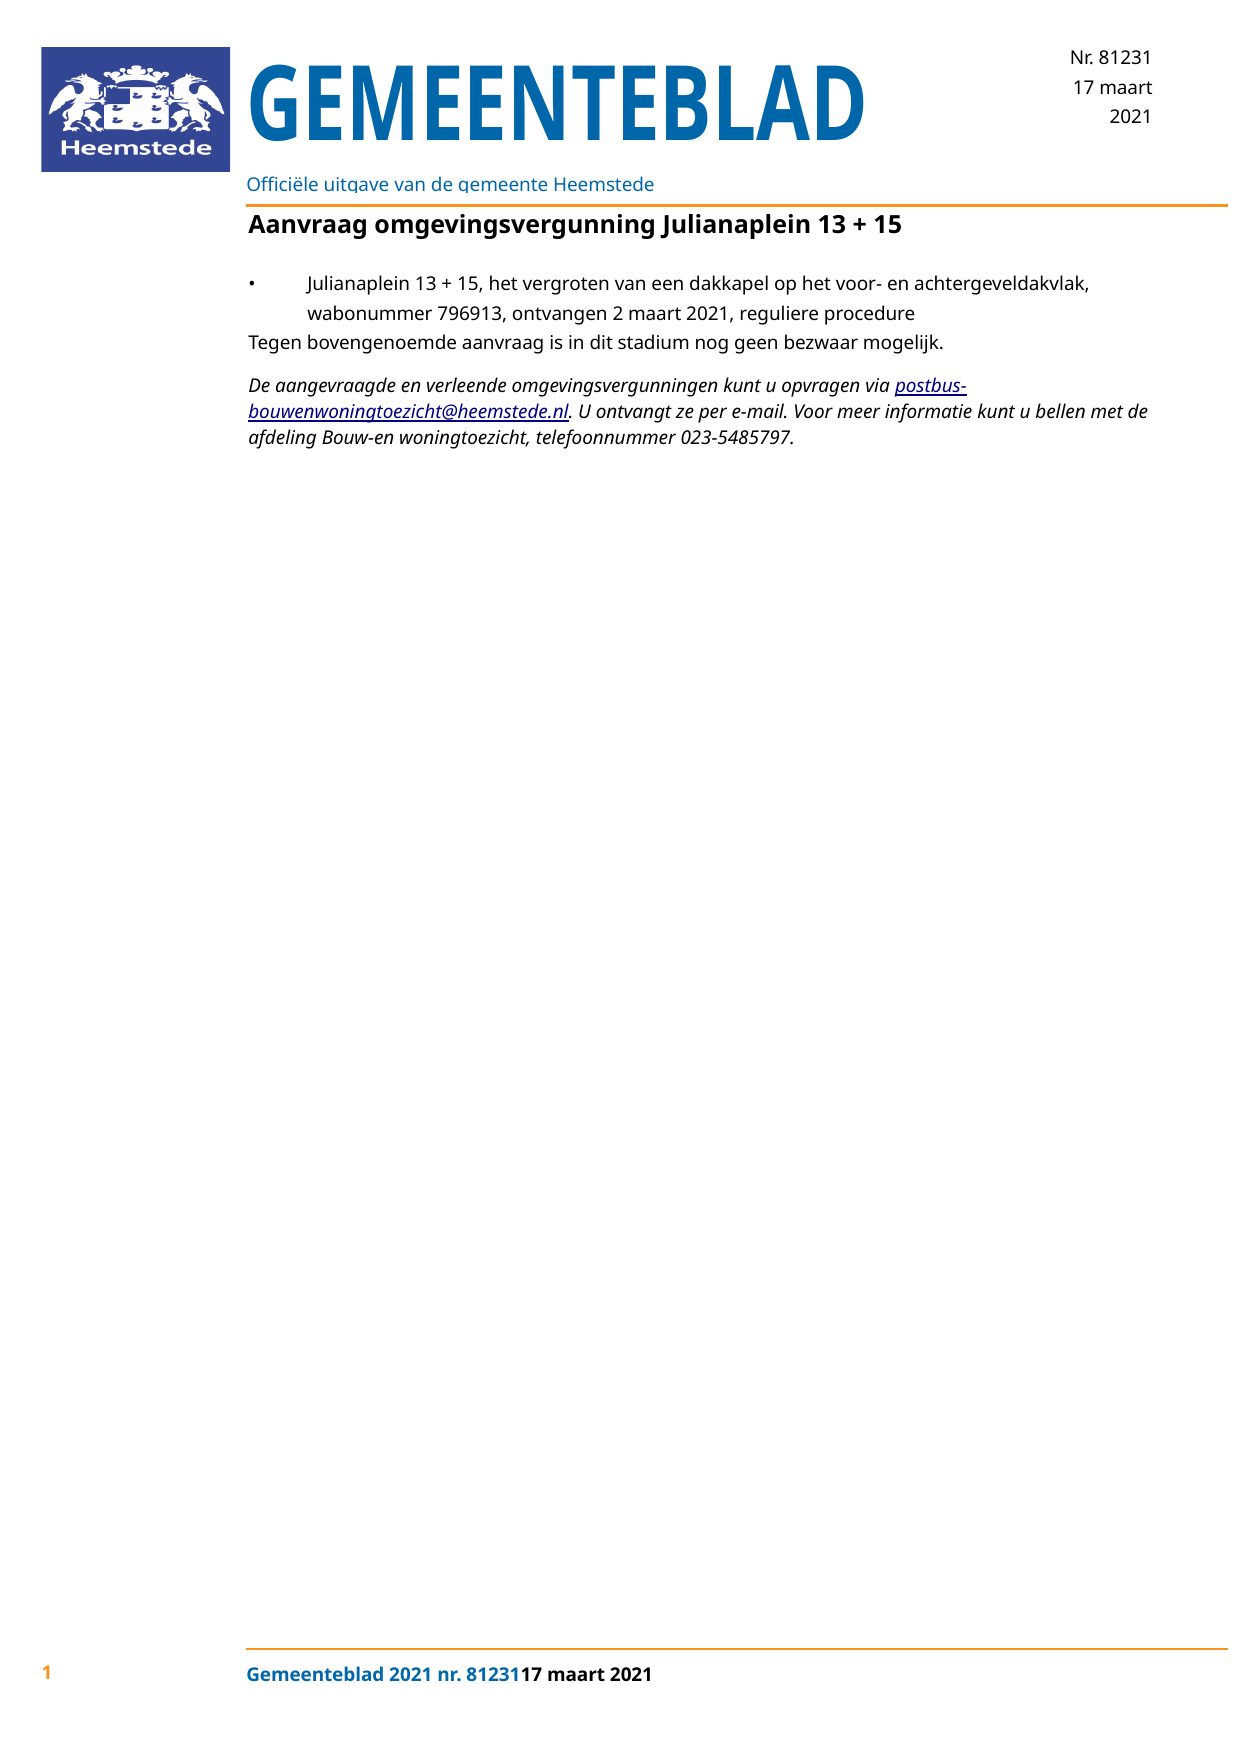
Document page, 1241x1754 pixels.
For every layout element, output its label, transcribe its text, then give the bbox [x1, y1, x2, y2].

text De aangevraagde en verleende omgevingsvergunningen kunt u opvragen via postbus-bouwenwoningtoezicht@heemstede.nl. U ontvangt ze per e-mail. Voor meer informatie kunt u bellen met de afdeling Bouw-en woningtoezicht, telefoonnummer 023-5485797. [248, 373, 1152, 450]
picture [41, 47, 231, 172]
list Julianaplein 13 + 15, het vergroten van een dakkapel op het voor- en achtergeveldakvlak, wabonummer 796913, ontvangen 2 maart 2021, reguliere procedure [248, 270, 1152, 326]
text Tegen bovengenoemde aanvraag is in dit stadium nog geen bezwaar mogelijk. [248, 329, 1152, 355]
text Aanvraag omgevingsvergunning Julianaplein 13 + 15 [248, 207, 1152, 241]
